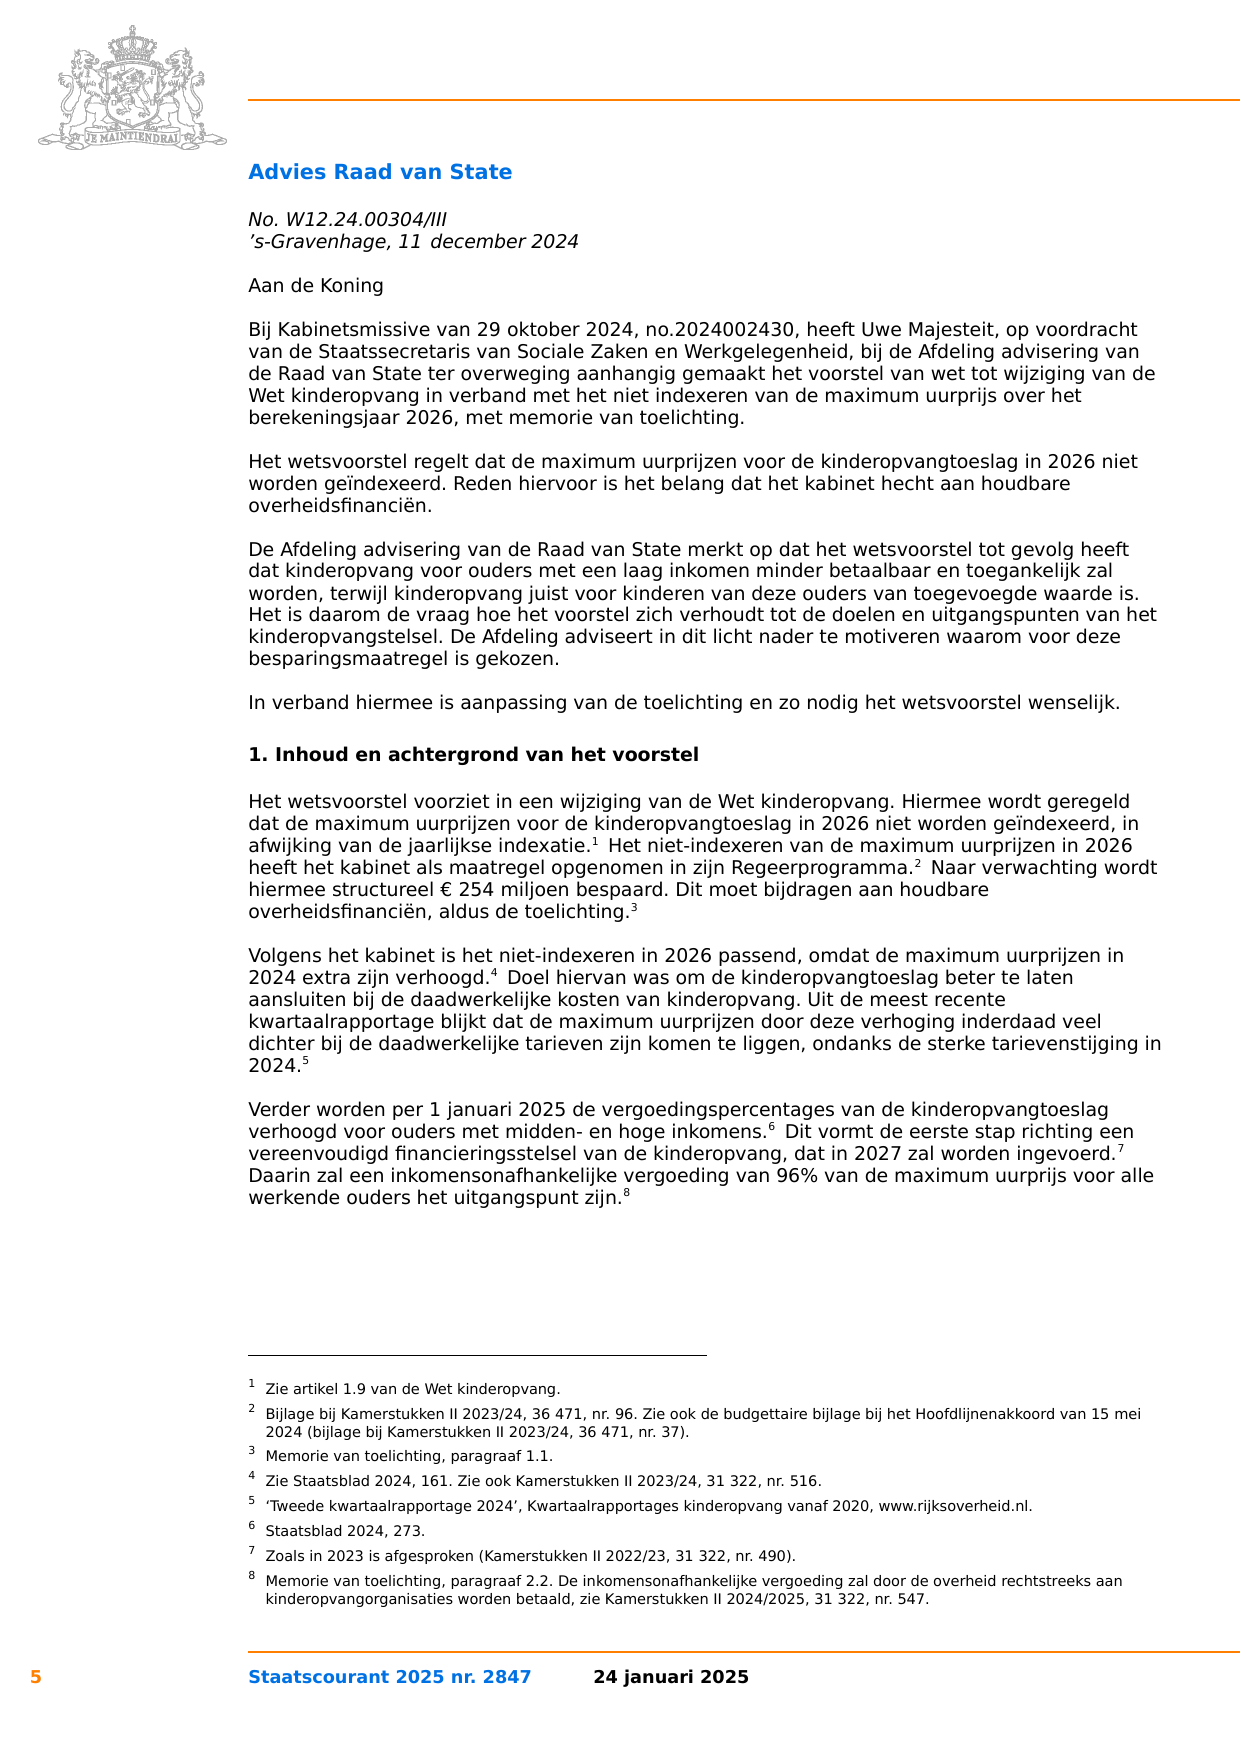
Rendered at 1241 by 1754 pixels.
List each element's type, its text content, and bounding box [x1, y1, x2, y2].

text ‘Tweede kwartaalrapportage 2024’, Kwartaalrapportages kinderopvang vanaf 2020, www.rijksoverheid.nl. [248, 1494, 1163, 1516]
text Zoals in 2023 is afgesproken (Kamerstukken II 2022/23, 31 322, nr. 490). [248, 1544, 1163, 1566]
subtitle 1. Inhoud en achtergrond van het voorstel [248, 744, 1163, 766]
text ’s-Gravenhage, 11 december 2024 [248, 231, 1163, 253]
text Aan de Koning [248, 275, 1163, 297]
subtitle Advies Raad van State [248, 160, 1163, 184]
text Zie artikel 1.9 van de Wet kinderopvang. [248, 1377, 1163, 1399]
text In verband hiermee is aanpassing van de toelichting en zo nodig het wetsvoorstel wenselijk. [248, 692, 1163, 714]
text No. W12.24.00304/III [248, 209, 1163, 231]
text Memorie van toelichting, paragraaf 1.1. [248, 1444, 1163, 1466]
text Staatsblad 2024, 273. [248, 1519, 1163, 1541]
text Verder worden per 1 januari 2025 de vergoedingspercentages van de kinderopvangtoeslag verhoogd voor ouders met midden- en hoge inkomens. Dit vormt de eerste stap richting een vereenvoudigd financieringsstelsel van de kinderopvang, dat in 2027 zal worden ingevoerd. Daarin zal een inkomensonafhankelijke vergoeding van 96% van de maximum uurprijs voor alle werkende ouders het uitgangspunt zijn. [248, 1099, 1163, 1208]
text De Afdeling advisering van de Raad van State merkt op dat het wetsvoorstel tot gevolg heeft dat kinderopvang voor ouders met een laag inkomen minder betaalbaar en toegankelijk zal worden, terwijl kinderopvang juist voor kinderen van deze ouders van toegevoegde waarde is. Het is daarom de vraag hoe het voorstel zich verhoudt tot de doelen en uitgangspunten van het kinderopvangstelsel. De Afdeling adviseert in dit licht nader te motiveren waarom voor deze besparingsmaatregel is gekozen. [248, 538, 1163, 670]
text Het wetsvoorstel voorziet in een wijziging van de Wet kinderopvang. Hiermee wordt geregeld dat de maximum uurprijzen voor de kinderopvangtoeslag in 2026 niet worden geïndexeerd, in afwijking van de jaarlijkse indexatie. Het niet-indexeren van de maximum uurprijzen in 2026 heeft het kabinet als maatregel opgenomen in zijn Regeerprogramma. Naar verwachting wordt hiermee structureel € 254 miljoen bespaard. Dit moet bijdragen aan houdbare overheidsfinanciën, aldus de toelichting. [248, 791, 1163, 923]
text Het wetsvoorstel regelt dat de maximum uurprijzen voor de kinderopvangtoeslag in 2026 niet worden geïndexeerd. Reden hiervoor is het belang dat het kabinet hecht aan houdbare overheidsfinanciën. [248, 451, 1163, 517]
picture [38, 25, 227, 150]
text Bij Kabinetsmissive van 29 oktober 2024, no.2024002430, heeft Uwe Majesteit, op voordracht van de Staatssecretaris van Sociale Zaken en Werkgelegenheid, bij de Afdeling advisering van de Raad van State ter overweging aanhangig gemaakt het voorstel van wet tot wijziging van de Wet kinderopvang in verband met het niet indexeren van de maximum uurprijs over het berekeningsjaar 2026, met memorie van toelichting. [248, 319, 1163, 429]
text Memorie van toelichting, paragraaf 2.2. De inkomensonafhankelijke vergoeding zal door de overheid rechtstreeks aan kinderopvangorganisaties worden betaald, zie Kamerstukken II 2024/2025, 31 322, nr. 547. [248, 1569, 1163, 1608]
text Volgens het kabinet is het niet-indexeren in 2026 passend, omdat de maximum uurprijzen in 2024 extra zijn verhoogd. Doel hiervan was om de kinderopvangtoeslag beter te laten aansluiten bij de daadwerkelijke kosten van kinderopvang. Uit de meest recente kwartaalrapportage blijkt dat de maximum uurprijzen door deze verhoging inderdaad veel dichter bij de daadwerkelijke tarieven zijn komen te liggen, ondanks de sterke tarievenstijging in 2024. [248, 945, 1163, 1077]
text Bijlage bij Kamerstukken II 2023/24, 36 471, nr. 96. Zie ook de budgettaire bijlage bij het Hoofdlijnenakkoord van 15 mei 2024 (bijlage bij Kamerstukken II 2023/24, 36 471, nr. 37). [248, 1402, 1163, 1441]
text Zie Staatsblad 2024, 161. Zie ook Kamerstukken II 2023/24, 31 322, nr. 516. [248, 1469, 1163, 1491]
